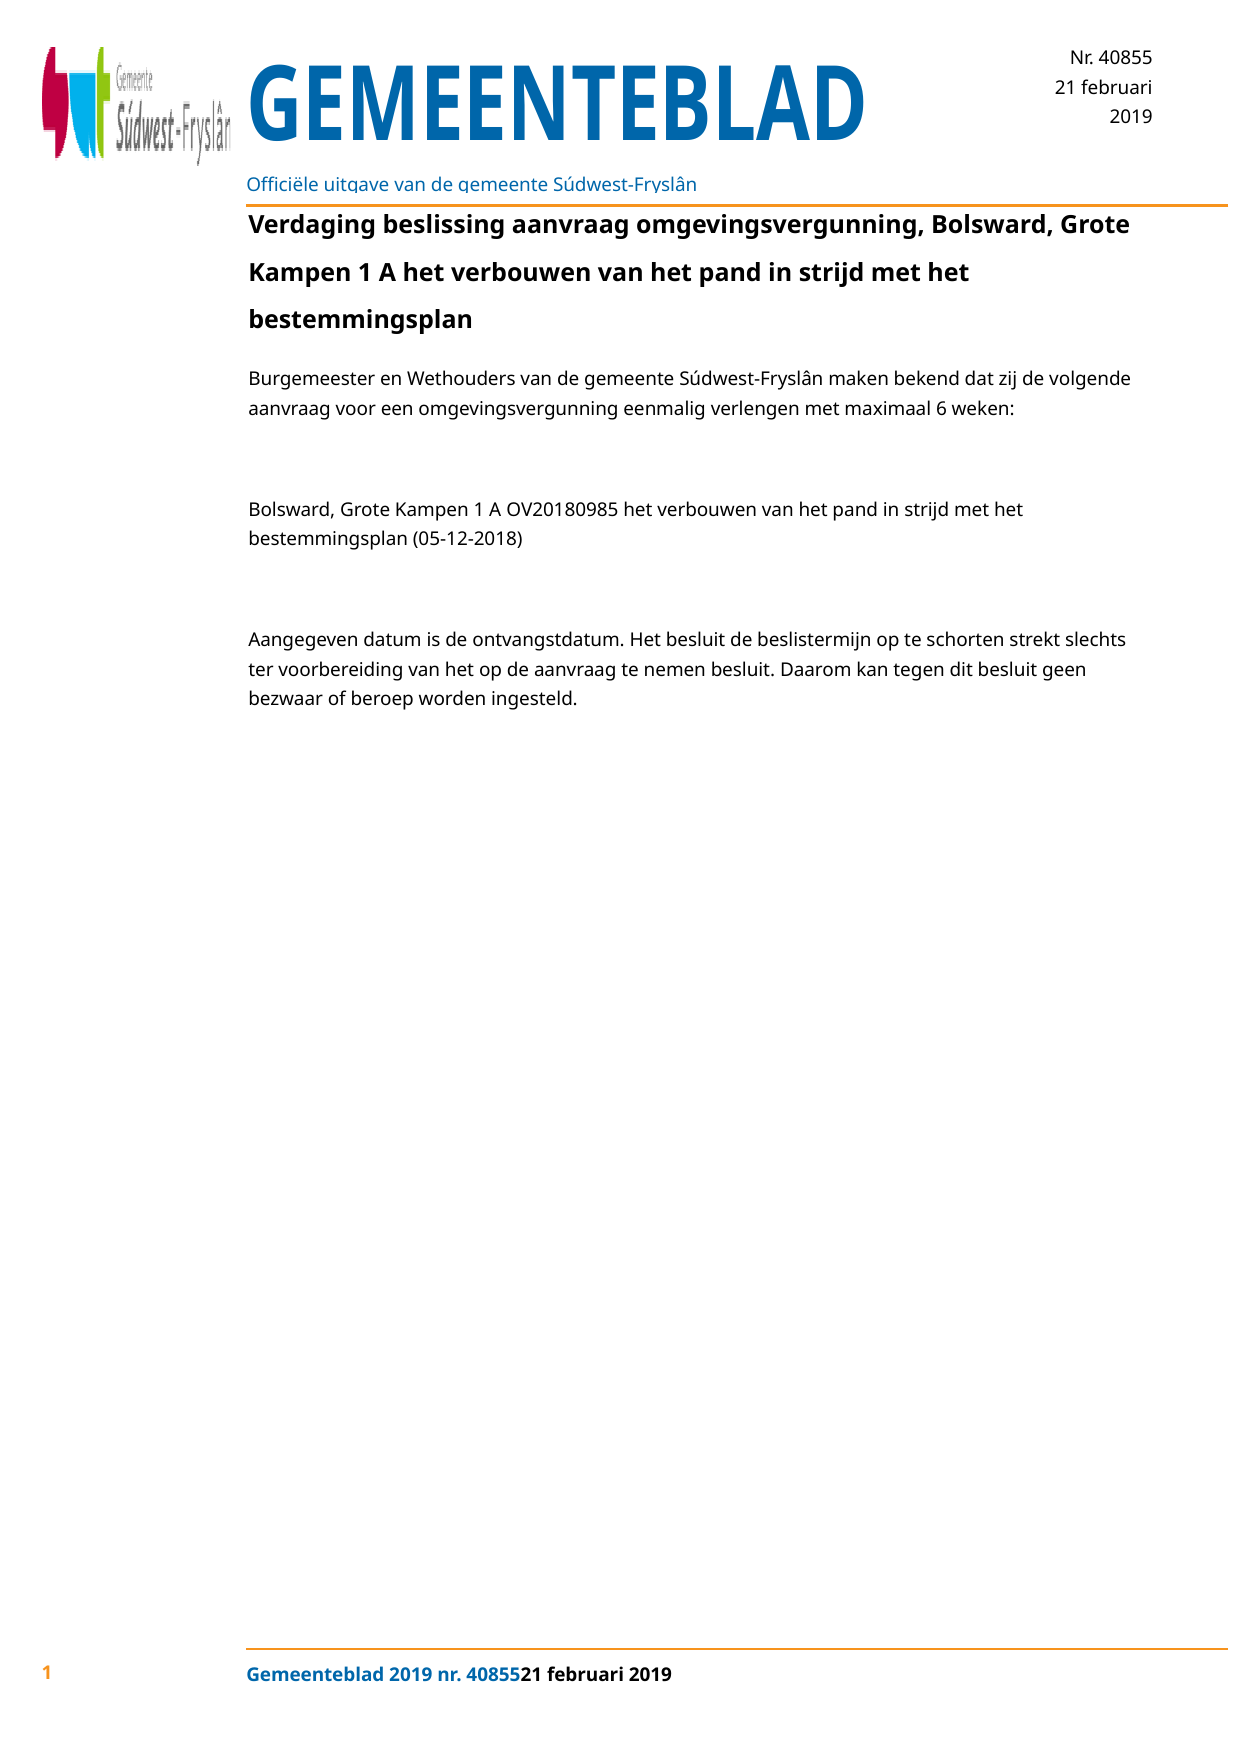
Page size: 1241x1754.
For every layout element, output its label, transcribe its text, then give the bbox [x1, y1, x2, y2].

text Burgemeester en Wethouders van de gemeente Súdwest-Fryslân maken bekend dat zij de volgende aanvraag voor een omgevingsvergunning eenmalig verlengen met maximaal 6 weken: [248, 366, 1152, 421]
text Verdaging beslissing aanvraag omgevingsvergunning, Bolsward, Grote Kampen 1 A het verbouwen van het pand in strijd met het bestemmingsplan [248, 207, 1152, 336]
text Aangegeven datum is de ontvangstdatum. Het besluit de beslistermijn op te schorten strekt slechts ter voorbereiding van het op de aanvraag te nemen besluit. Daarom kan tegen dit besluit geen bezwaar of beroep worden ingesteld. [248, 626, 1152, 711]
picture [41, 47, 231, 172]
text Bolsward, Grote Kampen 1 A OV20180985 het verbouwen van het pand in strijd met het bestemmingsplan (05-12-2018) [248, 496, 1152, 551]
